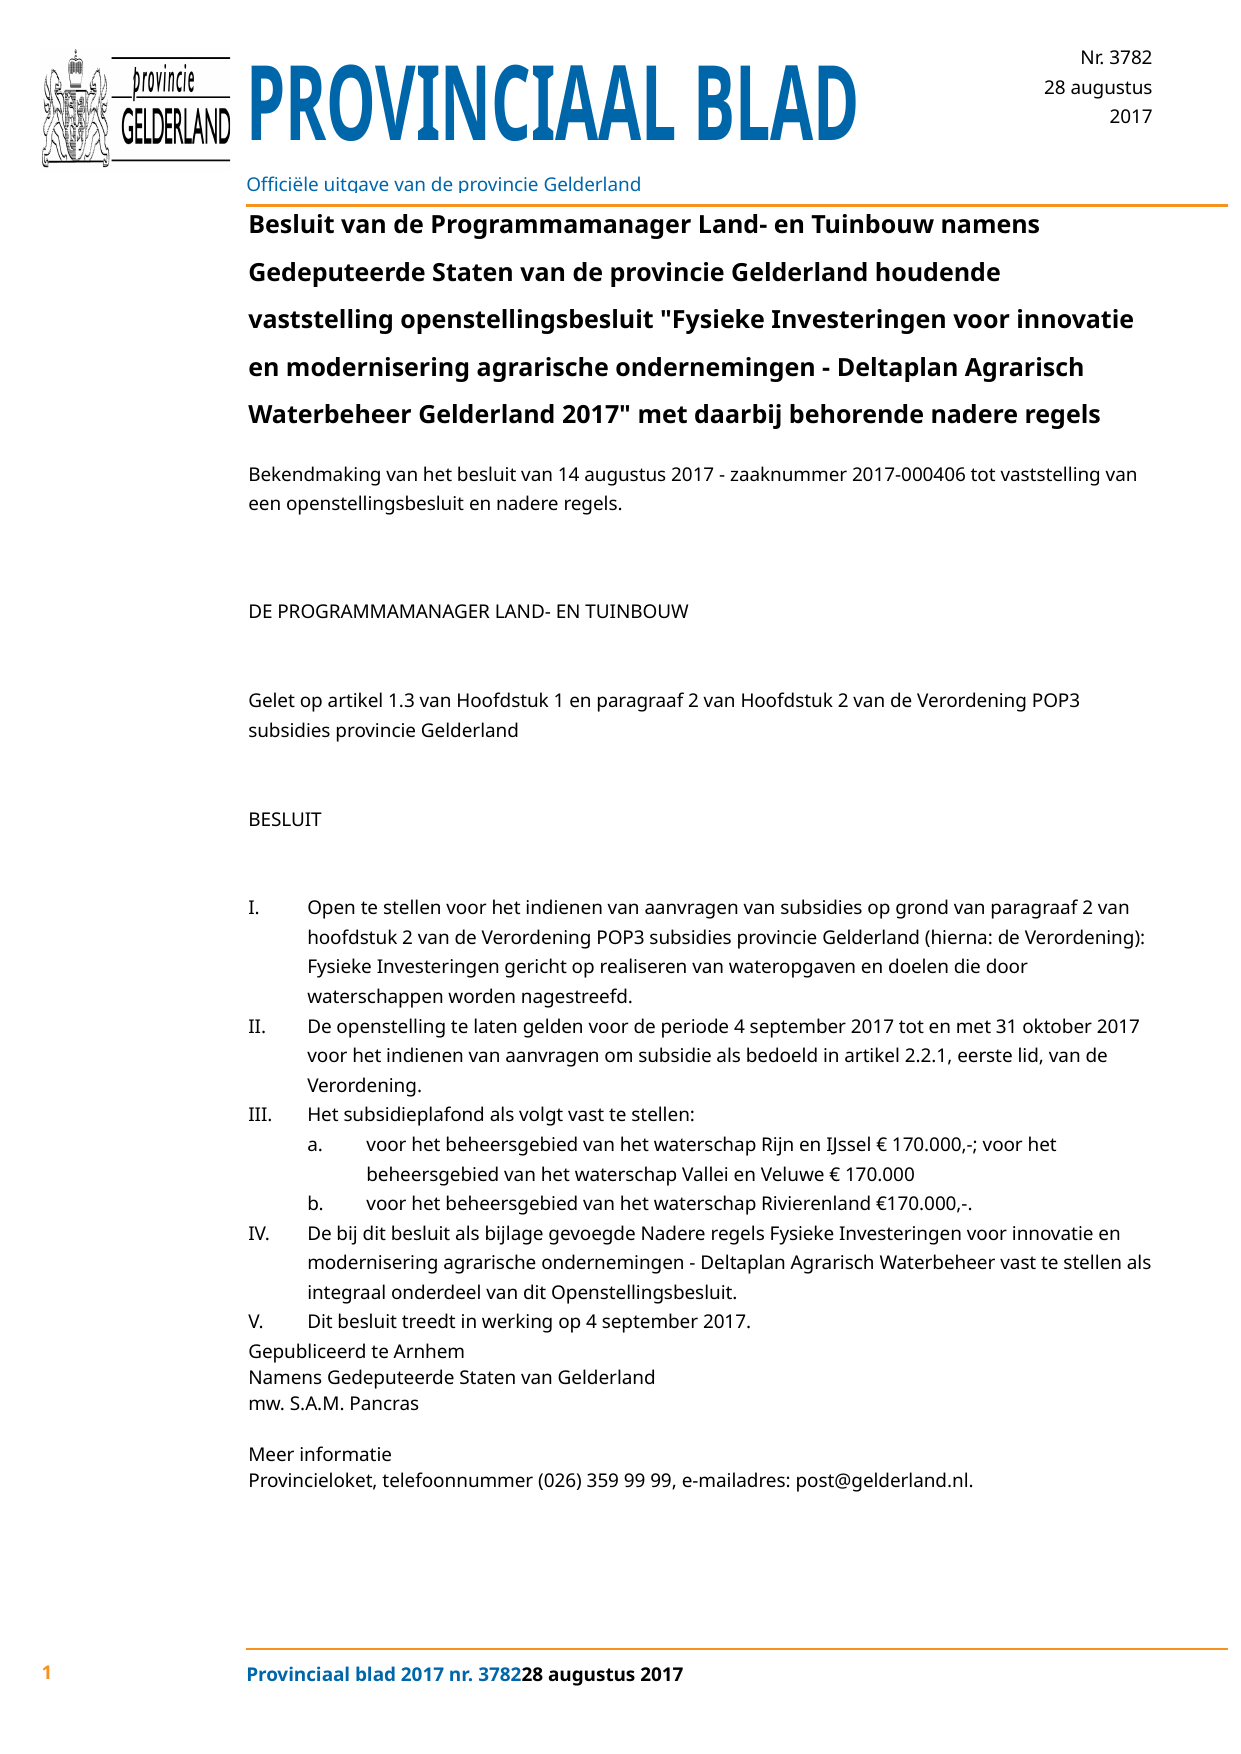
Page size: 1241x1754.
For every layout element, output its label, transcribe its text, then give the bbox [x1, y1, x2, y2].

text mw. S.A.M. Pancras [248, 1390, 1152, 1416]
picture [41, 47, 231, 172]
text Gelet op artikel 1.3 van Hoofdstuk 1 en paragraaf 2 van Hoofdstuk 2 van de Verordening POP3 subsidies provincie Gelderland [248, 687, 1152, 743]
text Bekendmaking van het besluit van 14 augustus 2017 - zaaknummer 2017-000406 tot vaststelling van een openstellingsbesluit en nadere regels. [248, 461, 1152, 516]
text Namens Gedeputeerde Staten van Gelderland [248, 1364, 1152, 1390]
list De bij dit besluit als bijlage gevoegde Nadere regels Fysieke Investeringen voor innovatie en modernisering agrarische ondernemingen - Deltaplan Agrarisch Waterbeheer vast te stellen als integraal onderdeel van dit Openstellingsbesluit. [248, 1220, 1152, 1305]
list voor het beheersgebied van het waterschap Rivierenland €170.000,-. [307, 1190, 1152, 1216]
list De openstelling te laten gelden voor de periode 4 september 2017 tot en met 31 oktober 2017 voor het indienen van aanvragen om subsidie als bedoeld in artikel 2.2.1, eerste lid, van de Verordening. [248, 1013, 1152, 1098]
text Meer informatie [248, 1441, 1152, 1467]
text Provincieloket, telefoonnummer (026) 359 99 99, e-mailadres: post@gelderland.nl. [248, 1467, 1152, 1493]
list voor het beheersgebied van het waterschap Rijn en IJssel € 170.000,-; voor het beheersgebied van het waterschap Vallei en Veluwe € 170.000 [307, 1131, 1152, 1187]
text DE PROGRAMMAMANAGER LAND- EN TUINBOUW [248, 599, 1152, 624]
text BESLUIT [248, 806, 1152, 832]
text Gepubliceerd te Arnhem [248, 1338, 1152, 1364]
list Dit besluit treedt in werking op 4 september 2017. [248, 1309, 1152, 1334]
text Besluit van de Programmamanager Land- en Tuinbouw namens Gedeputeerde Staten van de provincie Gelderland houdende vaststelling openstellingsbesluit "Fysieke Investeringen voor innovatie en modernisering agrarische ondernemingen - Deltaplan Agrarisch Waterbeheer Gelderland 2017" met daarbij behorende nadere regels [248, 207, 1152, 431]
list Open te stellen voor het indienen van aanvragen van subsidies op grond van paragraaf 2 van hoofdstuk 2 van de Verordening POP3 subsidies provincie Gelderland (hierna: de Verordening): Fysieke Investeringen gericht op realiseren van wateropgaven en doelen die door waterschappen worden nagestreefd. [248, 894, 1152, 1009]
list Het subsidieplafond als volgt vast te stellen: [248, 1102, 1152, 1127]
